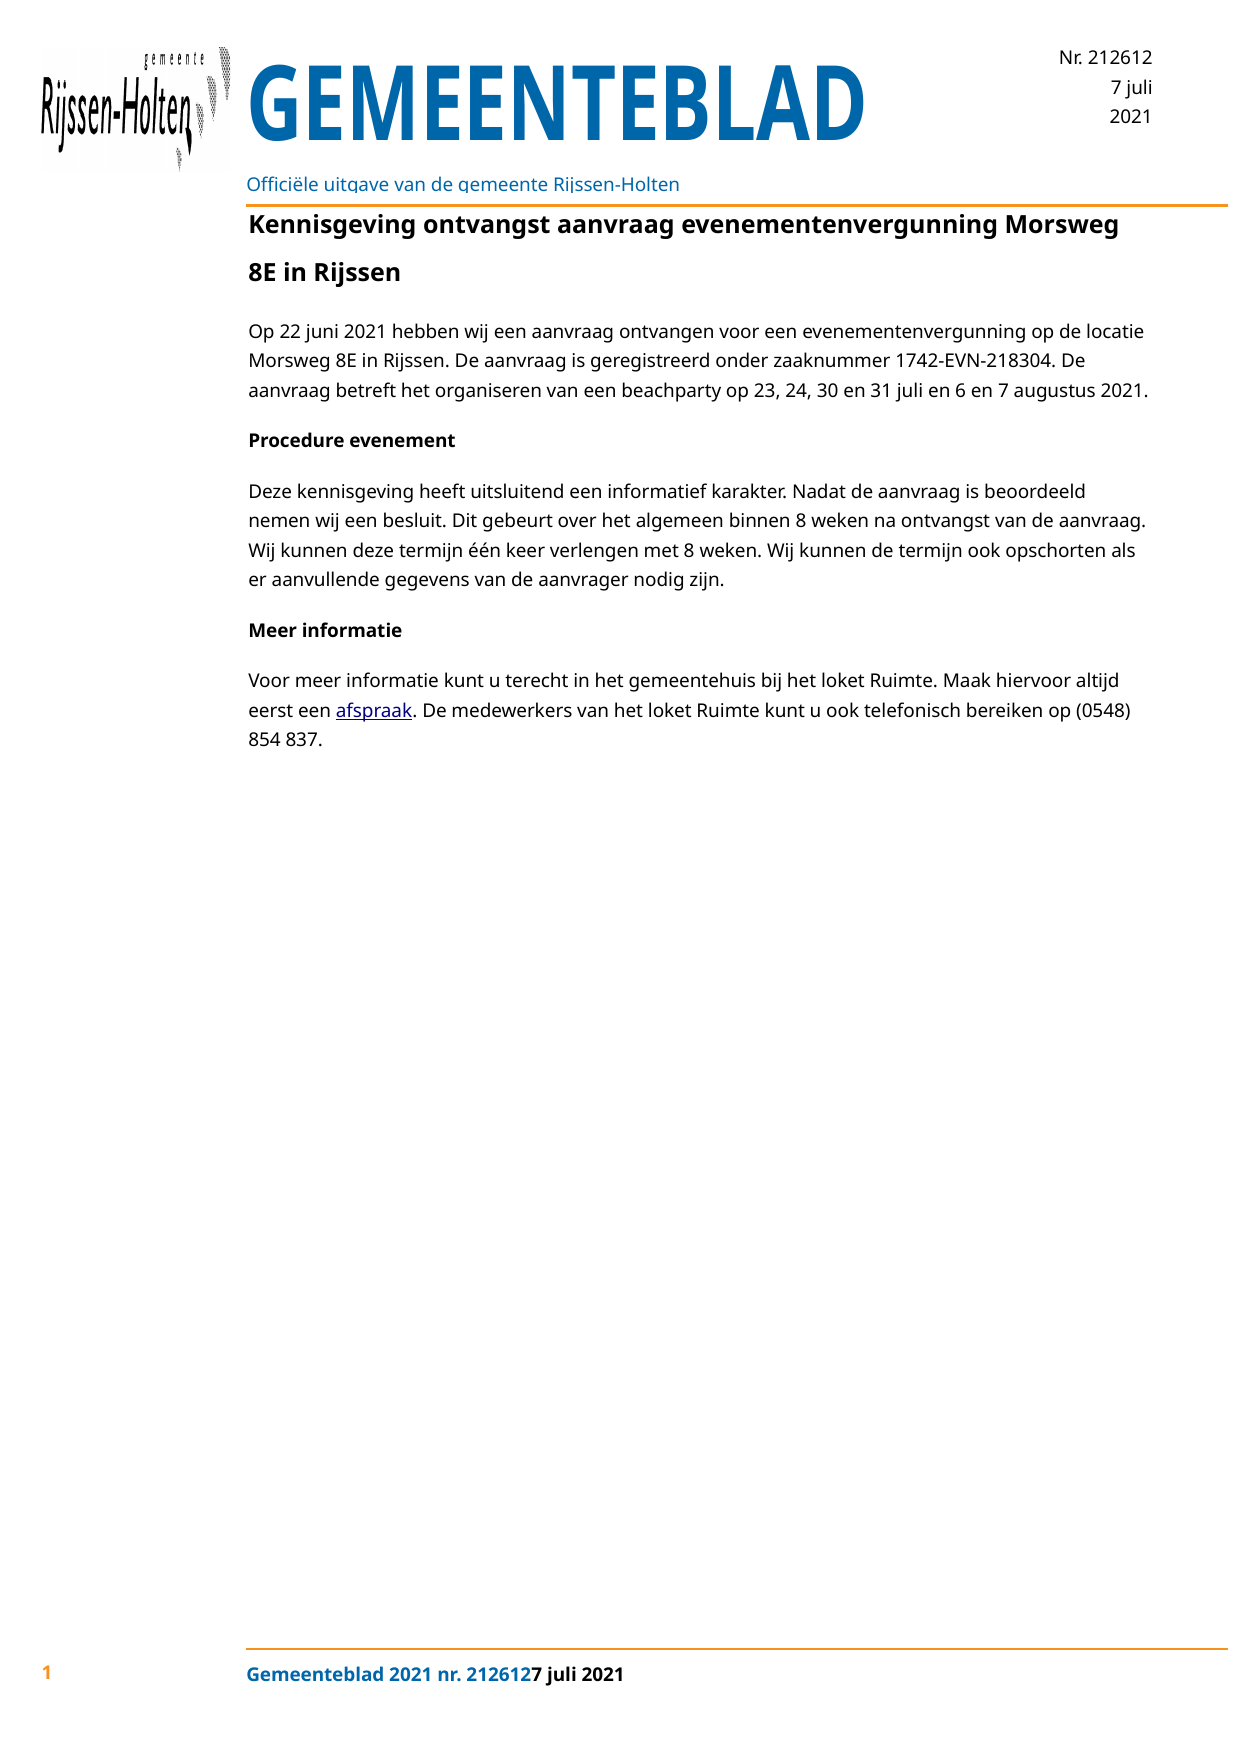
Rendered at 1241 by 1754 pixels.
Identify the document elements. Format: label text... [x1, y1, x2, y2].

text Procedure evenement [248, 427, 1152, 453]
picture [41, 47, 231, 172]
text Kennisgeving ontvangst aanvraag evenementenvergunning Morsweg 8E in Rijssen [248, 207, 1152, 288]
text Meer informatie [248, 617, 1152, 643]
text Op 22 juni 2021 hebben wij een aanvraag ontvangen voor een evenementenvergunning op de locatie Morsweg 8E in Rijssen. De aanvraag is geregistreerd onder zaaknummer 1742-EVN-218304. De aanvraag betreft het organiseren van een beachparty op 23, 24, 30 en 31 juli en 6 en 7 augustus 2021. [248, 318, 1152, 403]
text Voor meer informatie kunt u terecht in het gemeentehuis bij het loket Ruimte. Maak hiervoor altijd eerst een afspraak. De medewerkers van het loket Ruimte kunt u ook telefonisch bereiken op (0548) 854 837. [248, 667, 1152, 752]
text Deze kennisgeving heeft uitsluitend een informatief karakter. Nadat de aanvraag is beoordeeld nemen wij een besluit. Dit gebeurt over het algemeen binnen 8 weken na ontvangst van de aanvraag. Wij kunnen deze termijn één keer verlengen met 8 weken. Wij kunnen de termijn ook opschorten als er aanvullende gegevens van de aanvrager nodig zijn. [248, 478, 1152, 592]
